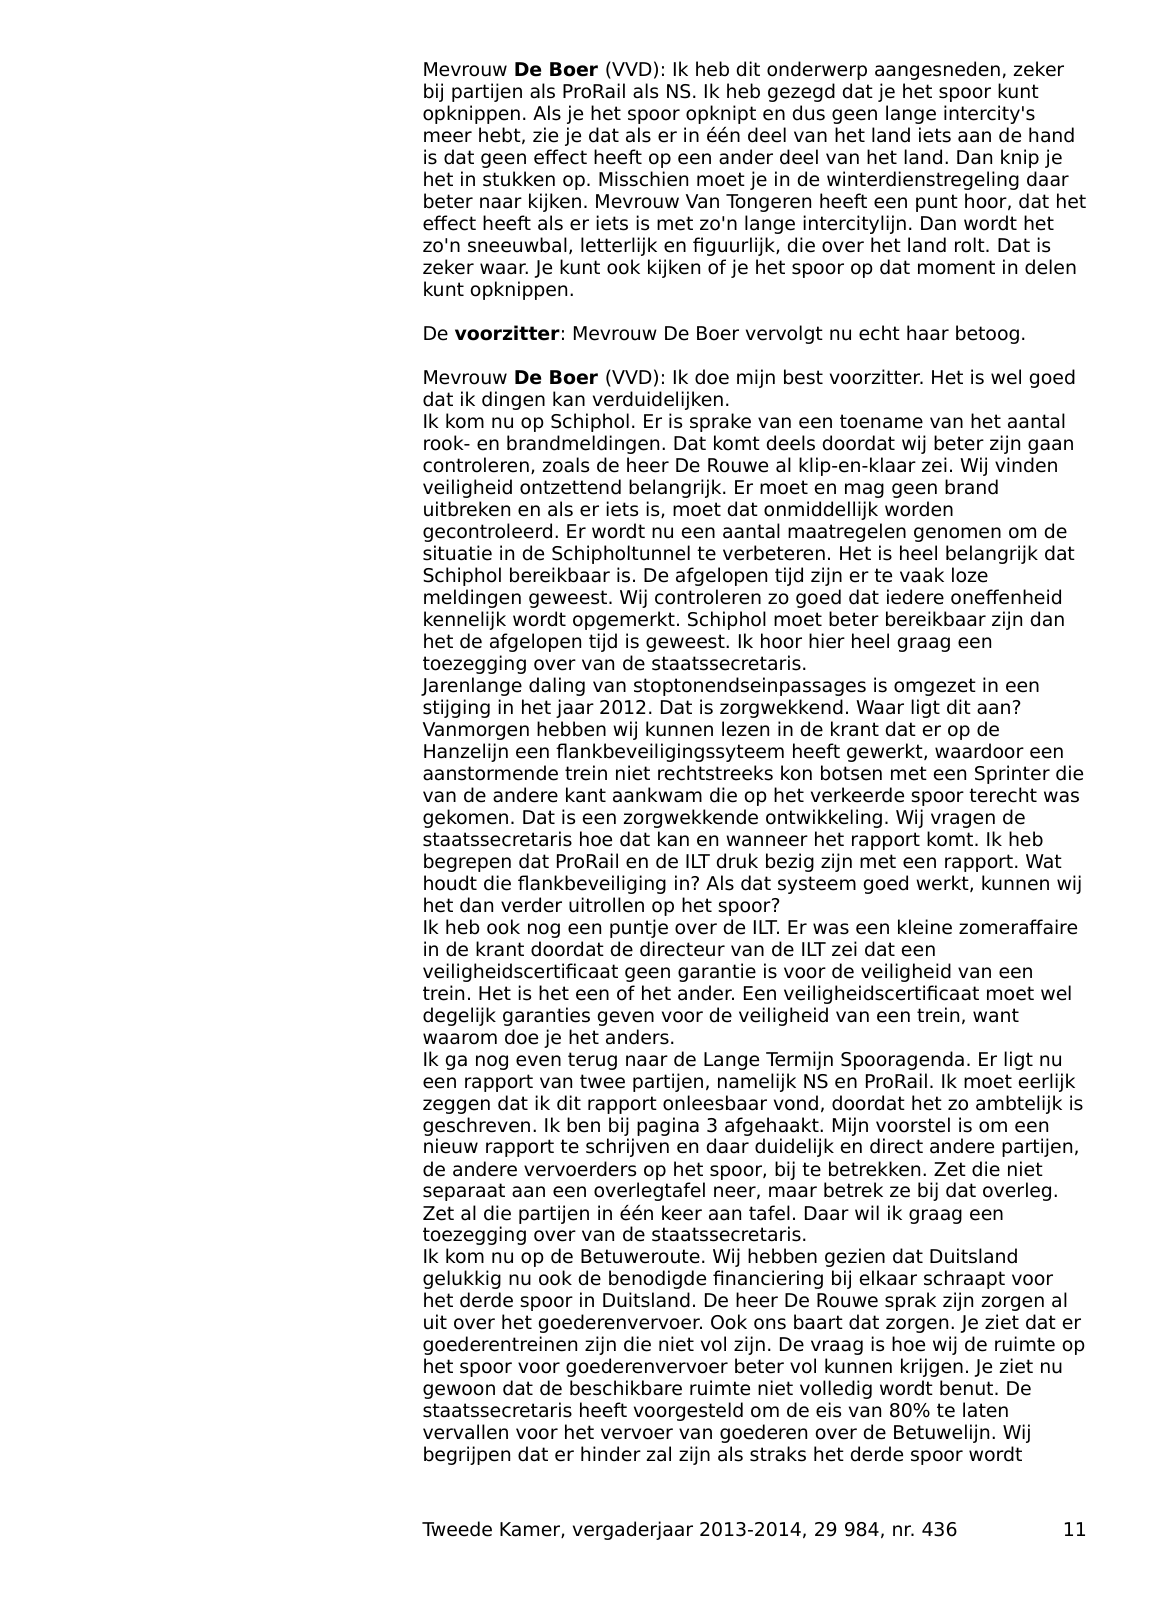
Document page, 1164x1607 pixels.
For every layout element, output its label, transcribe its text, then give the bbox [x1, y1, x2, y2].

text Ik kom nu op Schiphol. Er is sprake van een toename van het aantal rook- en brandmeldingen. Dat komt deels doordat wij beter zijn gaan controleren, zoals de heer De Rouwe al klip-en-klaar zei. Wij vinden veiligheid ontzettend belangrijk. Er moet en mag geen brand uitbreken en als er iets is, moet dat onmiddellijk worden gecontroleerd. Er wordt nu een aantal maatregelen genomen om de situatie in de Schipholtunnel te verbeteren. Het is heel belangrijk dat Schiphol bereikbaar is. De afgelopen tijd zijn er te vaak loze meldingen geweest. Wij controleren zo goed dat iedere oneffenheid kennelijk wordt opgemerkt. Schiphol moet beter bereikbaar zijn dan het de afgelopen tijd is geweest. Ik hoor hier heel graag een toezegging over van de staatssecretaris. [422, 411, 1087, 675]
text De voorzitter: Mevrouw De Boer vervolgt nu echt haar betoog. [422, 323, 1087, 345]
text Jarenlange daling van stoptonendseinpassages is omgezet in een stijging in het jaar 2012. Dat is zorgwekkend. Waar ligt dit aan? Vanmorgen hebben wij kunnen lezen in de krant dat er op de Hanzelijn een flankbeveiligingssyteem heeft gewerkt, waardoor een aanstormende trein niet rechtstreeks kon botsen met een Sprinter die van de andere kant aankwam die op het verkeerde spoor terecht was gekomen. Dat is een zorgwekkende ontwikkeling. Wij vragen de staatssecretaris hoe dat kan en wanneer het rapport komt. Ik heb begrepen dat ProRail en de ILT druk bezig zijn met een rapport. Wat houdt die flankbeveiliging in? Als dat systeem goed werkt, kunnen wij het dan verder uitrollen op het spoor? [422, 675, 1087, 917]
text Mevrouw De Boer (VVD): Ik doe mijn best voorzitter. Het is wel goed dat ik dingen kan verduidelijken. [422, 367, 1087, 411]
text Mevrouw De Boer (VVD): Ik heb dit onderwerp aangesneden, zeker bij partijen als ProRail als NS. Ik heb gezegd dat je het spoor kunt opknippen. Als je het spoor opknipt en dus geen lange intercity's meer hebt, zie je dat als er in één deel van het land iets aan de hand is dat geen effect heeft op een ander deel van het land. Dan knip je het in stukken op. Misschien moet je in de winterdienstregeling daar beter naar kijken. Mevrouw Van Tongeren heeft een punt hoor, dat het effect heeft als er iets is met zo'n lange intercitylijn. Dan wordt het zo'n sneeuwbal, letterlijk en figuurlijk, die over het land rolt. Dat is zeker waar. Je kunt ook kijken of je het spoor op dat moment in delen kunt opknippen. [422, 59, 1087, 301]
text Ik heb ook nog een puntje over de ILT. Er was een kleine zomeraffaire in de krant doordat de directeur van de ILT zei dat een veiligheidscertificaat geen garantie is voor de veiligheid van een trein. Het is het een of het ander. Een veiligheidscertificaat moet wel degelijk garanties geven voor de veiligheid van een trein, want waarom doe je het anders. [422, 917, 1087, 1048]
text Ik ga nog even terug naar de Lange Termijn Spooragenda. Er ligt nu een rapport van twee partijen, namelijk NS en ProRail. Ik moet eerlijk zeggen dat ik dit rapport onleesbaar vond, doordat het zo ambtelijk is geschreven. Ik ben bij pagina 3 afgehaakt. Mijn voorstel is om een nieuw rapport te schrijven en daar duidelijk en direct andere partijen, de andere vervoerders op het spoor, bij te betrekken. Zet die niet separaat aan een overlegtafel neer, maar betrek ze bij dat overleg. Zet al die partijen in één keer aan tafel. Daar wil ik graag een toezegging over van de staatssecretaris. [422, 1048, 1087, 1246]
text Ik kom nu op de Betuweroute. Wij hebben gezien dat Duitsland gelukkig nu ook de benodigde financiering bij elkaar schraapt voor het derde spoor in Duitsland. De heer De Rouwe sprak zijn zorgen al uit over het goederenvervoer. Ook ons baart dat zorgen. Je ziet dat er goederentreinen zijn die niet vol zijn. De vraag is hoe wij de ruimte op het spoor voor goederenvervoer beter vol kunnen krijgen. Je ziet nu gewoon dat de beschikbare ruimte niet volledig wordt benut. De staatssecretaris heeft voorgesteld om de eis van 80% te laten vervallen voor het vervoer van goederen over de Betuwelijn. Wij begrijpen dat er hinder zal zijn als straks het derde spoor wordt [422, 1246, 1087, 1466]
